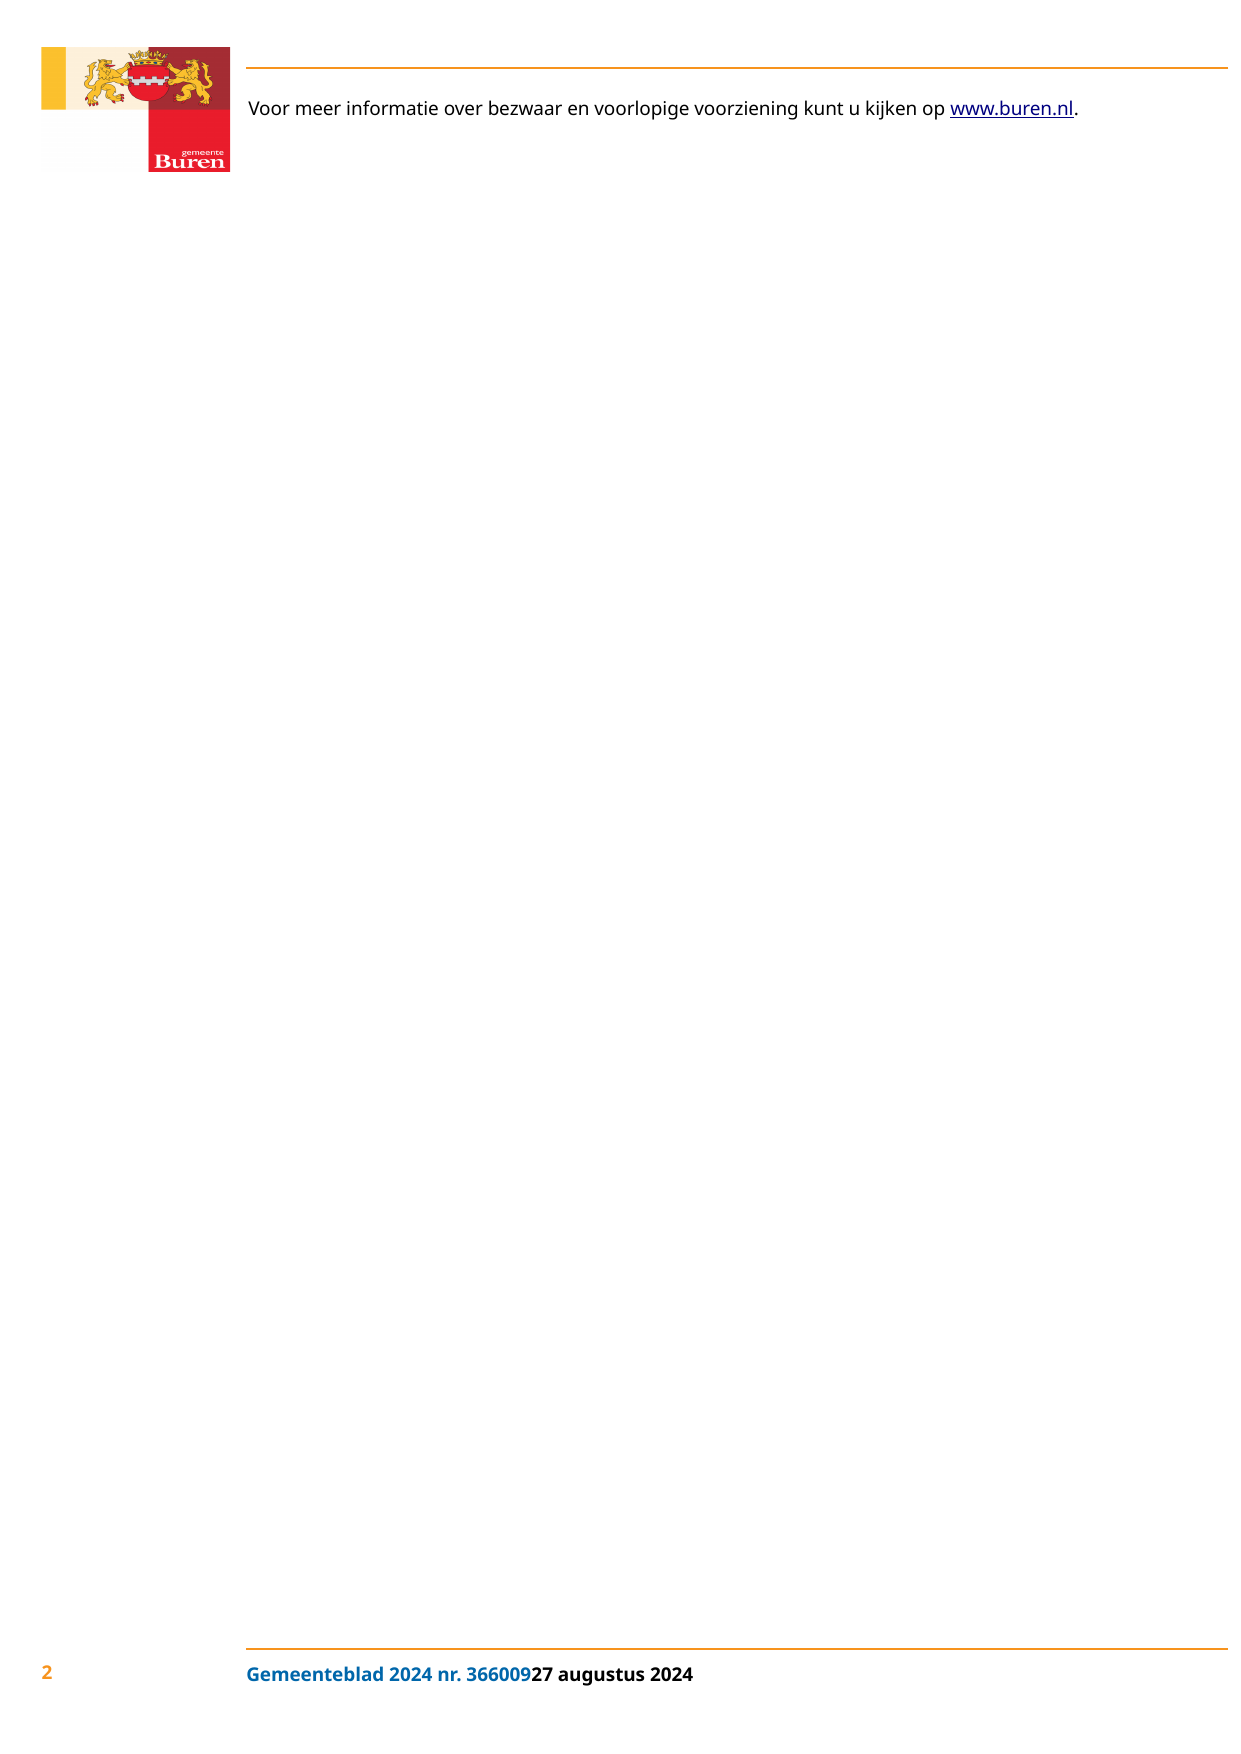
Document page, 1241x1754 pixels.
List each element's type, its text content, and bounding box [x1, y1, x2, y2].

text Voor meer informatie over bezwaar en voorlopige voorziening kunt u kijken op www.buren.nl. [248, 95, 1152, 121]
picture [41, 47, 231, 172]
